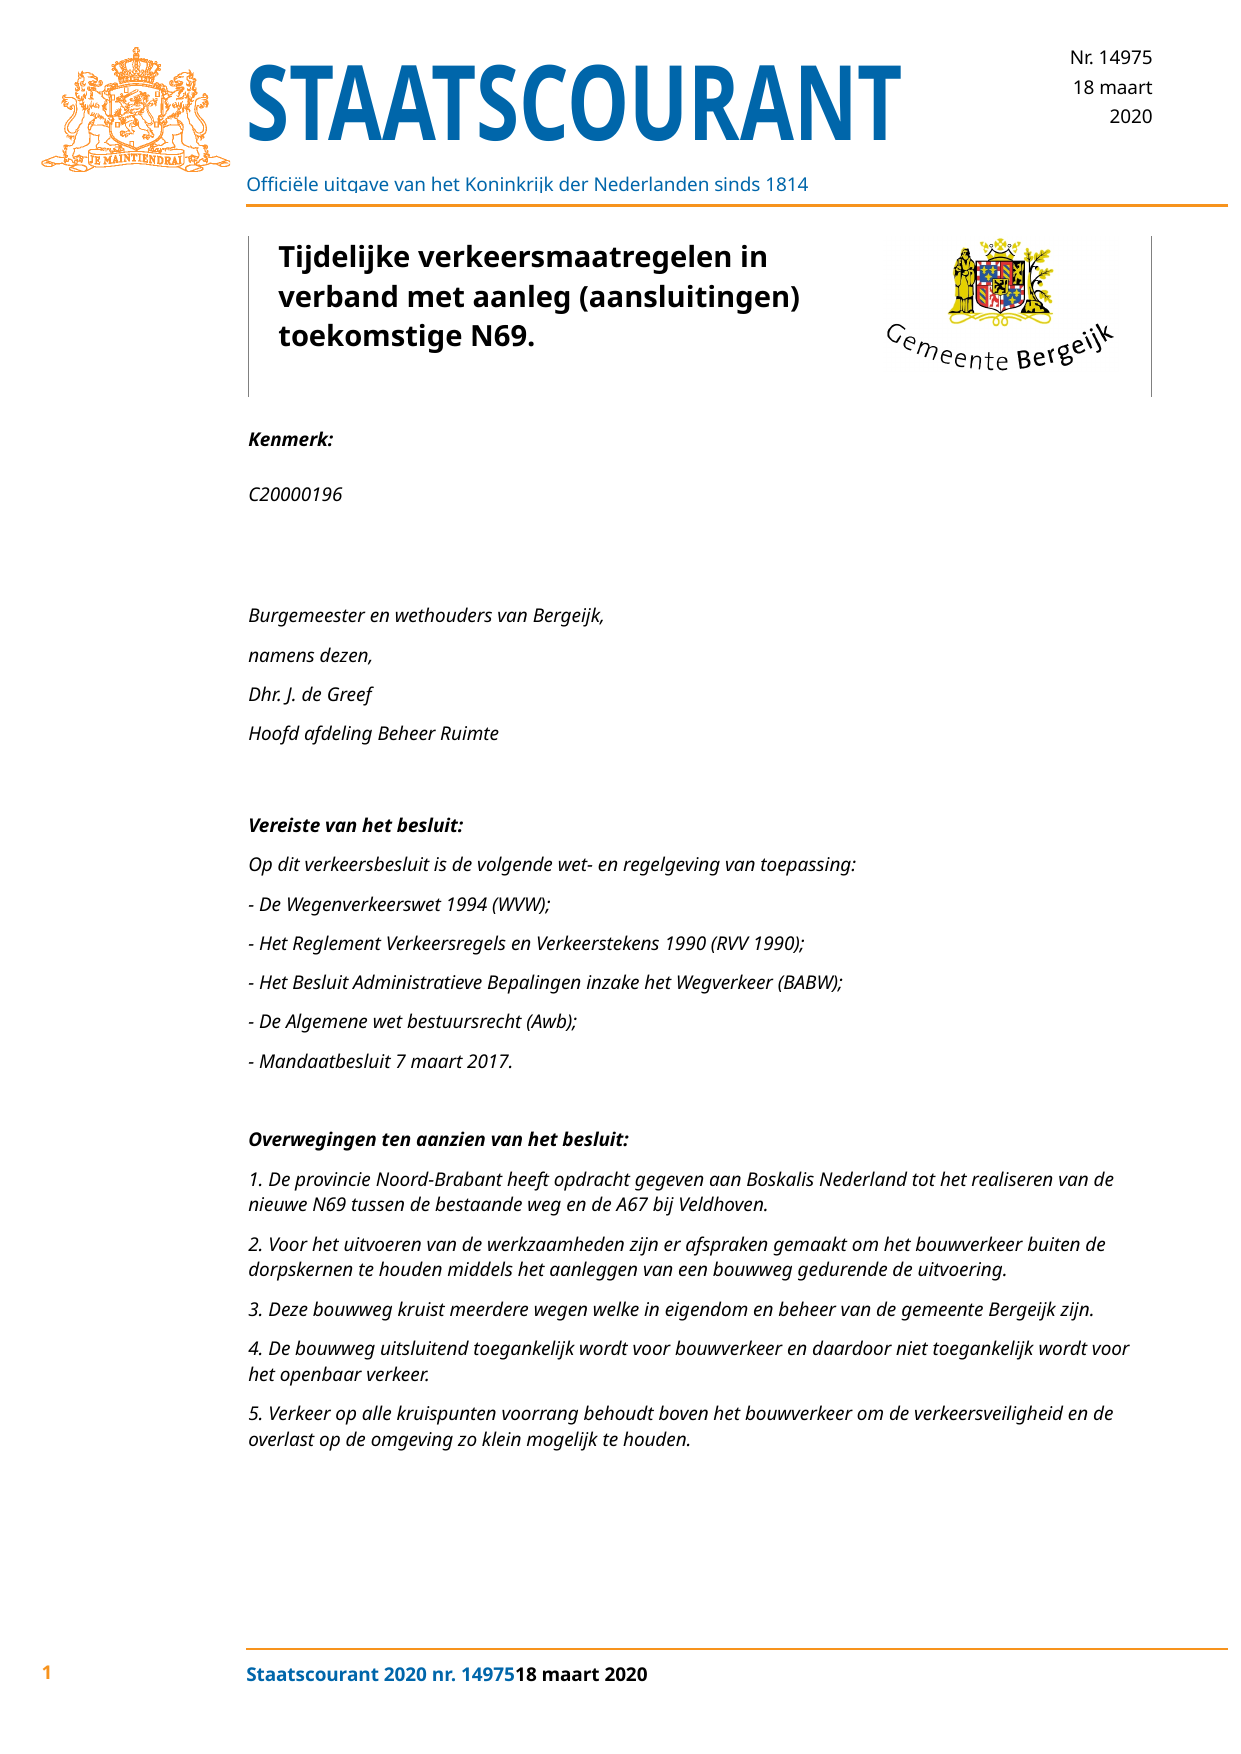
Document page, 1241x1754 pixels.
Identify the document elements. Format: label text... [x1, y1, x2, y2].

text Op dit verkeersbesluit is de volgende wet- en regelgeving van toepassing: [248, 852, 1152, 877]
text Dhr. J. de Greef [248, 681, 1152, 707]
text Overwegingen ten aanzien van het besluit: [248, 1127, 1152, 1152]
text 5. Verkeer op alle kruispunten voorrang behoudt boven het bouwverkeer om de verkeersveiligheid en de overlast op de omgeving zo klein mogelijk te houden. [248, 1400, 1152, 1452]
text Hoofd afdeling Beheer Ruimte [248, 720, 1152, 746]
text 1. De provincie Noord-Brabant heeft opdracht gegeven aan Boskalis Nederland tot het realiseren van de nieuwe N69 tussen de bestaande weg en de A67 bij Veldhoven. [248, 1166, 1152, 1217]
picture [882, 236, 1119, 372]
text - Mandaatbesluit 7 maart 2017. [248, 1048, 1152, 1074]
text Kenmerk: [248, 427, 1152, 452]
text Vereiste van het besluit: [248, 812, 1152, 838]
text - De Wegenverkeerswet 1994 (WVW); [248, 891, 1152, 917]
text C20000196 [248, 481, 1152, 506]
text namens dezen, [248, 642, 1152, 667]
text Burgemeester en wethouders van Bergeijk, [248, 602, 1152, 628]
text 2. Voor het uitvoeren van de werkzaamheden zijn er afspraken gemaakt om het bouwverkeer buiten de dorpskernen te houden middels het aanleggen van een bouwweg gedurende de uitvoering. [248, 1231, 1152, 1282]
text - De Algemene wet bestuursrecht (Awb); [248, 1009, 1152, 1034]
text 4. De bouwweg uitsluitend toegankelijk wordt voor bouwverkeer en daardoor niet toegankelijk wordt voor het openbaar verkeer. [248, 1335, 1152, 1387]
table_header Tijdelijke verkeersmaatregelen in verband met aanleg (aansluitingen) toekomstige N69. [249, 236, 850, 397]
text - Het Besluit Administratieve Bepalingen inzake het Wegverkeer (BABW); [248, 969, 1152, 995]
text - Het Reglement Verkeersregels en Verkeerstekens 1990 (RVV 1990); [248, 930, 1152, 956]
table_header [850, 236, 1151, 397]
picture [41, 47, 231, 172]
text 3. Deze bouwweg kruist meerdere wegen welke in eigendom en beheer van de gemeente Bergeijk zijn. [248, 1296, 1152, 1322]
